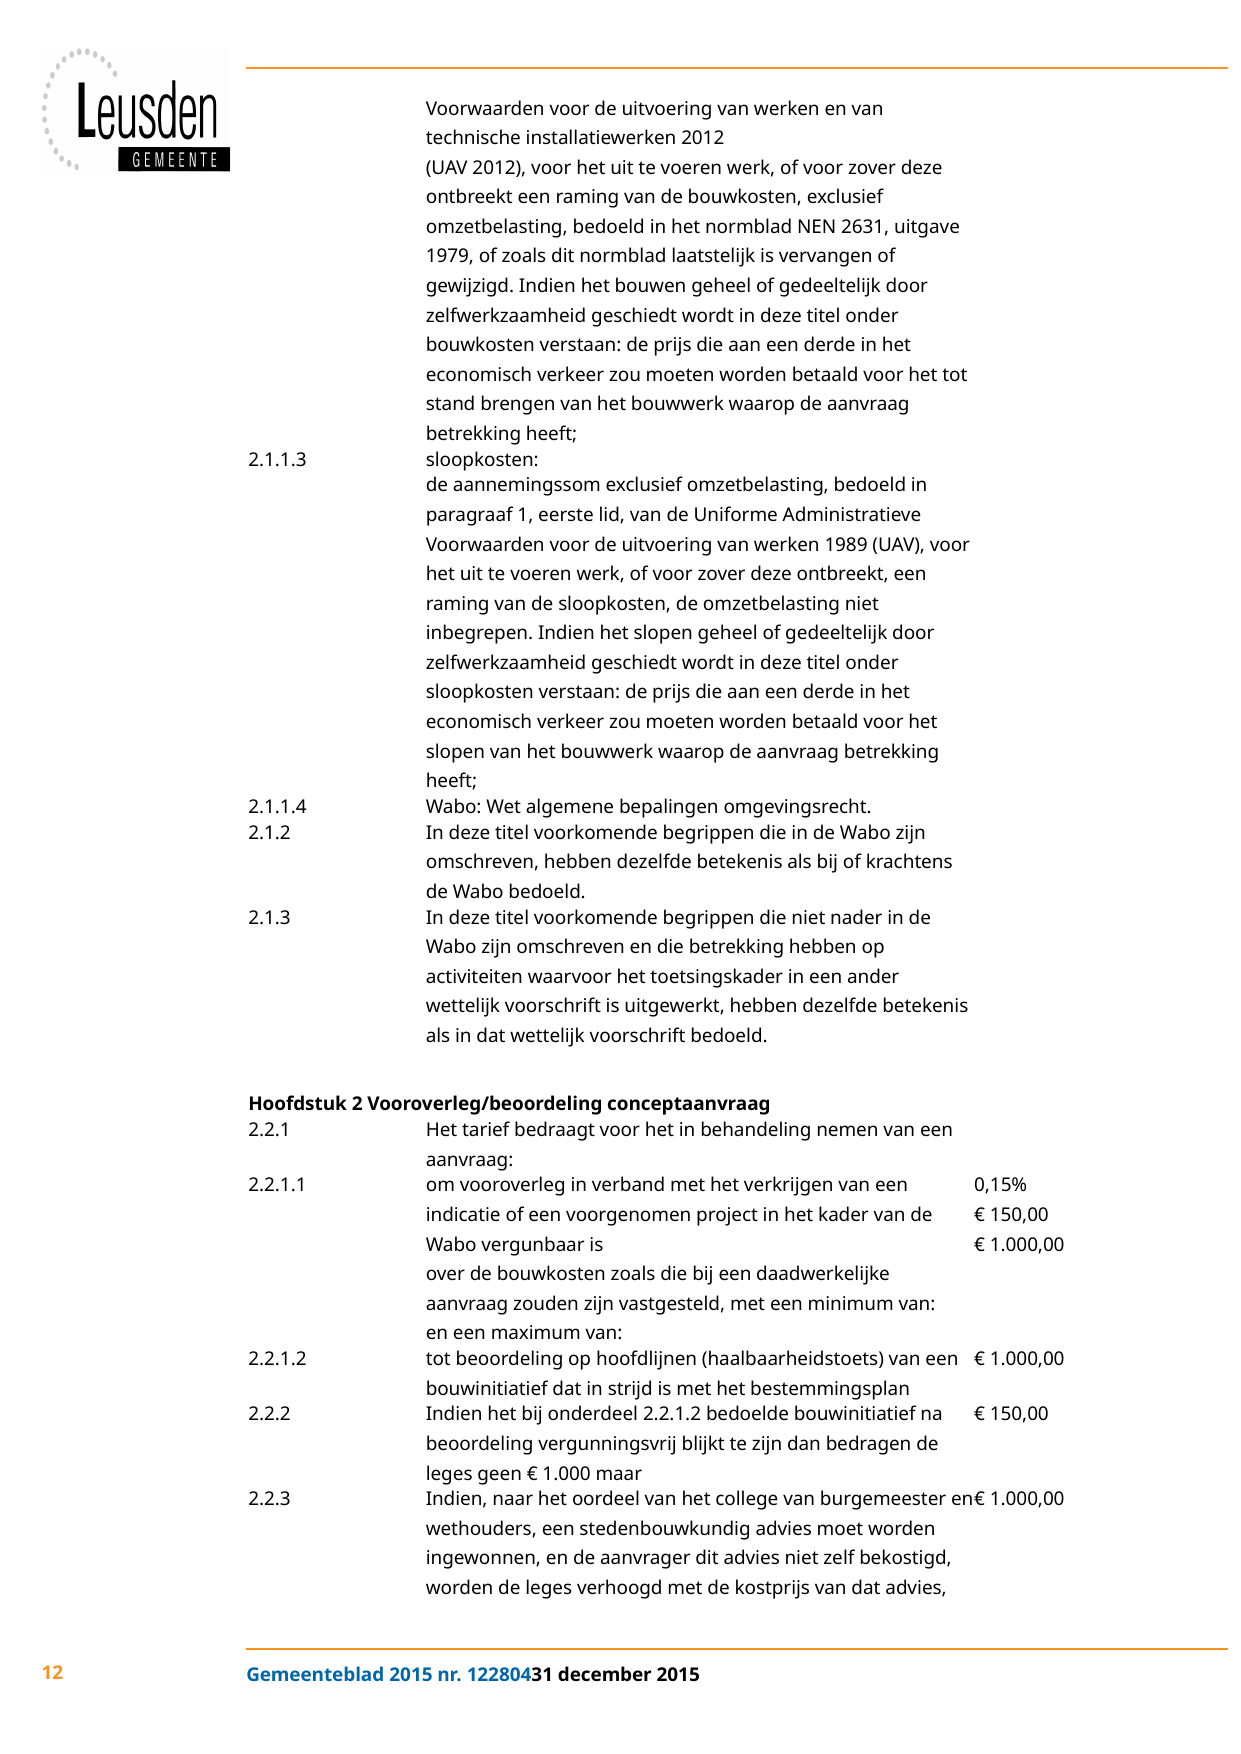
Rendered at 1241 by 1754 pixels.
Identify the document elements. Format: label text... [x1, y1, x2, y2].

table_cell de aannemingssom exclusief omzetbelasting, bedoeld in paragraaf 1, eerste lid, van de Uniforme Administratieve Voorwaarden voor de uitvoering van werken 1989 (UAV), voor het uit te voeren werk, of voor zover deze ontbreekt, een raming van de sloopkosten, de omzetbelasting niet inbegrepen. Indien het slopen geheel of gedeeltelijk door zelfwerkzaamheid geschiedt wordt in deze titel onder sloopkosten verstaan: de prijs die aan een derde in het economisch verkeer zou moeten worden betaald voor het slopen van het bouwwerk waarop de aanvraag betrekking heeft; [426, 472, 974, 793]
table_cell 2.2.1.2 [248, 1345, 426, 1401]
table_cell sloopkosten: [426, 446, 974, 472]
table_cell Indien het bij onderdeel 2.2.1.2 bedoelde bouwinitiatief na beoordeling vergunningsvrij blijkt te zijn dan bedragen de leges geen € 1.000 maar [426, 1401, 974, 1485]
table_cell [974, 1048, 1152, 1074]
table_cell 2.1.2 [248, 819, 426, 904]
table_cell Indien, naar het oordeel van het college van burgemeester en wethouders, een stedenbouwkundig advies moet worden ingewonnen, en de aanvrager dit advies niet zelf bekostigd, worden de leges verhoogd met de kostprijs van dat advies, [426, 1485, 974, 1600]
table_cell 2.2.2 [248, 1401, 426, 1485]
table_cell Wabo: Wet algemene bepalingen omgevingsrecht. [426, 793, 974, 819]
table_header 2.2.1 [248, 1116, 426, 1172]
table_cell [974, 95, 1152, 446]
table_cell 2.2.3 [248, 1485, 426, 1600]
picture [41, 47, 231, 172]
table_cell 2.1.3 [248, 904, 426, 1048]
text Hoofdstuk 2 Vooroverleg/beoordeling conceptaanvraag [248, 1090, 1152, 1116]
table_cell [248, 95, 426, 446]
table_cell Voorwaarden voor de uitvoering van werken en van technische installatiewerken 2012 (UAV 2012), voor het uit te voeren werk, of voor zover deze ontbreekt een raming van de bouwkosten, exclusief omzetbelasting, bedoeld in het normblad NEN 2631, uitgave 1979, of zoals dit normblad laatstelijk is vervangen of gewijzigd. Indien het bouwen geheel of gedeeltelijk door zelfwerkzaamheid geschiedt wordt in deze titel onder bouwkosten verstaan: de prijs die aan een derde in het economisch verkeer zou moeten worden betaald voor het tot stand brengen van het bouwwerk waarop de aanvraag betrekking heeft; [426, 95, 974, 446]
table_cell [248, 472, 426, 793]
table_cell om vooroverleg in verband met het verkrijgen van een indicatie of een voorgenomen project in het kader van de Wabo vergunbaar is over de bouwkosten zoals die bij een daadwerkelijke aanvraag zouden zijn vastgesteld, met een minimum van: en een maximum van: [426, 1172, 974, 1345]
table_cell 2.1.1.4 [248, 793, 426, 819]
table_cell € 1.000,00 [974, 1485, 1152, 1600]
table_cell In deze titel voorkomende begrippen die in de Wabo zijn omschreven, hebben dezelfde betekenis als bij of krachtens de Wabo bedoeld. [426, 819, 974, 904]
table_cell In deze titel voorkomende begrippen die niet nader in de Wabo zijn omschreven en die betrekking hebben op activiteiten waarvoor het toetsingskader in een ander wettelijk voorschrift is uitgewerkt, hebben dezelfde betekenis als in dat wettelijk voorschrift bedoeld. [426, 904, 974, 1048]
table_cell € 1.000,00 [974, 1345, 1152, 1401]
table_cell [974, 472, 1152, 793]
table_cell [974, 819, 1152, 904]
table_header Het tarief bedraagt voor het in behandeling nemen van een aanvraag: [426, 1116, 974, 1172]
table_cell [426, 1048, 974, 1074]
table_cell [974, 446, 1152, 472]
table_cell € 150,00 [974, 1401, 1152, 1485]
table_cell [248, 1048, 426, 1074]
table_cell [974, 904, 1152, 1048]
table_cell [974, 793, 1152, 819]
table_cell 2.2.1.1 [248, 1172, 426, 1345]
table_header [974, 1116, 1152, 1172]
table_cell tot beoordeling op hoofdlijnen (haalbaarheidstoets) van een bouwinitiatief dat in strijd is met het bestemmingsplan [426, 1345, 974, 1401]
table_cell 2.1.1.3 [248, 446, 426, 472]
table_cell 0,15% € 150,00 € 1.000,00 [974, 1172, 1152, 1345]
